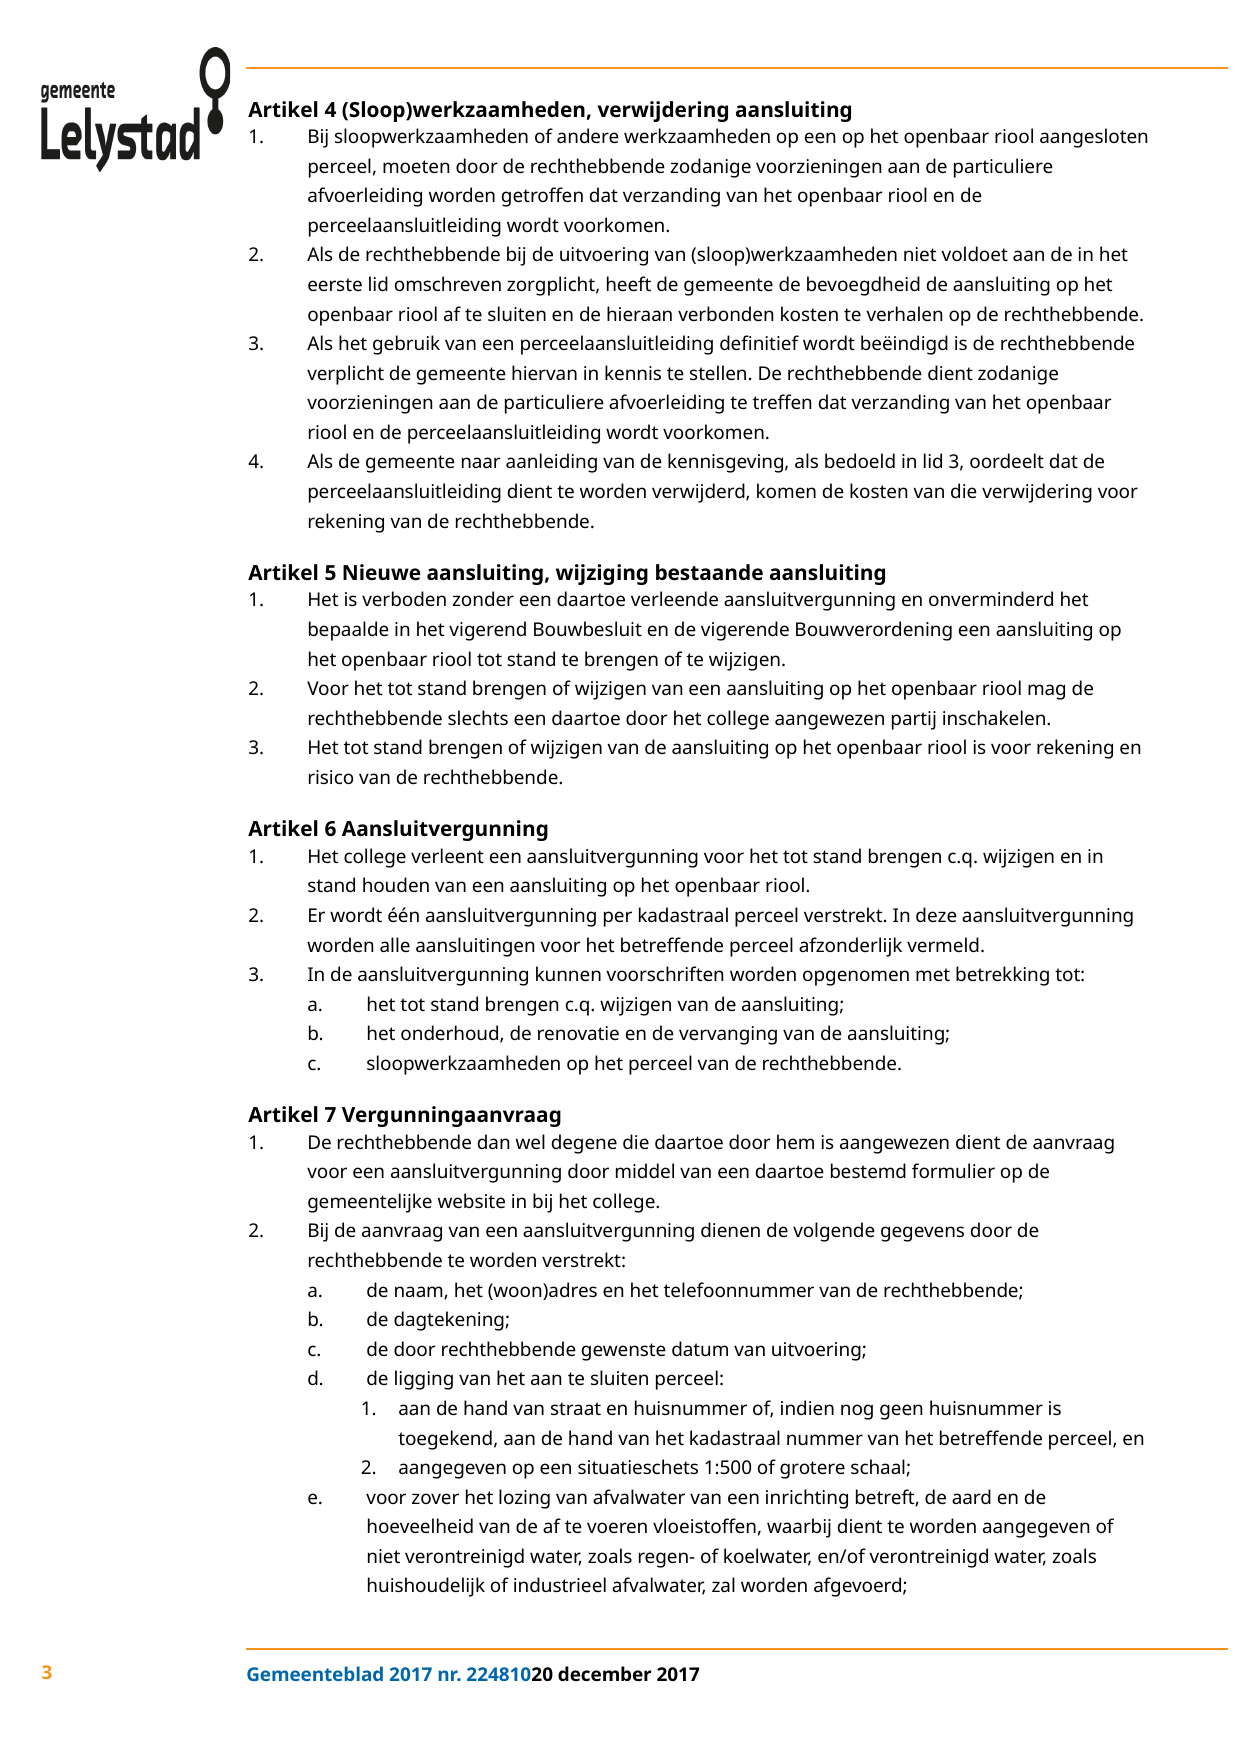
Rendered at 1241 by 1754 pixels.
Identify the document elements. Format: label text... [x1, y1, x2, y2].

list In de aansluitvergunning kunnen voorschriften worden opgenomen met betrekking tot: [248, 961, 1152, 987]
list de door rechthebbende gewenste datum van uitvoering; [307, 1336, 1152, 1362]
list Er wordt één aansluitvergunning per kadastraal perceel verstrekt. In deze aansluitvergunning worden alle aansluitingen voor het betreffende perceel afzonderlijk vermeld. [248, 902, 1152, 957]
list De rechthebbende dan wel degene die daartoe door hem is aangewezen dient de aanvraag voor een aansluitvergunning door middel van een daartoe bestemd formulier op de gemeentelijke website in bij het college. [248, 1129, 1152, 1214]
list aan de hand van straat en huisnummer of, indien nog geen huisnummer is toegekend, aan de hand van het kadastraal nummer van het betreffende perceel, en [361, 1395, 1152, 1451]
list Als het gebruik van een perceelaansluitleiding definitief wordt beëindigd is de rechthebbende verplicht de gemeente hiervan in kennis te stellen. De rechthebbende dient zodanige voorzieningen aan de particuliere afvoerleiding te treffen dat verzanding van het openbaar riool en de perceelaansluitleiding wordt voorkomen. [248, 330, 1152, 445]
list voor zover het lozing van afvalwater van een inrichting betreft, de aard en de hoeveelheid van de af te voeren vloeistoffen, waarbij dient te worden aangegeven of niet verontreinigd water, zoals regen- of koelwater, en/of verontreinigd water, zoals huishoudelijk of industrieel afvalwater, zal worden afgevoerd; [307, 1484, 1152, 1598]
list Het tot stand brengen of wijzigen van de aansluiting op het openbaar riool is voor rekening en risico van de rechthebbende. [248, 734, 1152, 790]
list aangegeven op een situatieschets 1:500 of grotere schaal; [361, 1454, 1152, 1480]
list Bij de aanvraag van een aansluitvergunning dienen de volgende gegevens door de rechthebbende te worden verstrekt: [248, 1218, 1152, 1273]
list Als de gemeente naar aanleiding van de kennisgeving, als bedoeld in lid 3, oordeelt dat de perceelaansluitleiding dient te worden verwijderd, komen de kosten van die verwijdering voor rekening van de rechthebbende. [248, 449, 1152, 533]
list Voor het tot stand brengen of wijzigen van een aansluiting op het openbaar riool mag de rechthebbende slechts een daartoe door het college aangewezen partij inschakelen. [248, 675, 1152, 731]
list Bij sloopwerkzaamheden of andere werkzaamheden op een op het openbaar riool aangesloten perceel, moeten door de rechthebbende zodanige voorzieningen aan de particuliere afvoerleiding worden getroffen dat verzanding van het openbaar riool en de perceelaansluitleiding wordt voorkomen. [248, 123, 1152, 238]
list sloopwerkzaamheden op het perceel van de rechthebbende. [307, 1050, 1152, 1076]
list het onderhoud, de renovatie en de vervanging van de aansluiting; [307, 1021, 1152, 1046]
list Het is verboden zonder een daartoe verleende aansluitvergunning en onverminderd het bepaalde in het vigerend Bouwbesluit en de vigerende Bouwverordening een aansluiting op het openbaar riool tot stand te brengen of te wijzigen. [248, 587, 1152, 672]
text Artikel 6 Aansluitvergunning [248, 814, 1152, 843]
list de naam, het (woon)adres en het telefoonnummer van de rechthebbende; [307, 1277, 1152, 1303]
list de dagtekening; [307, 1306, 1152, 1332]
text Artikel 7 Vergunningaanvraag [248, 1101, 1152, 1129]
list Het college verleent een aansluitvergunning voor het tot stand brengen c.q. wijzigen en in stand houden van een aansluiting op het openbaar riool. [248, 843, 1152, 898]
list het tot stand brengen c.q. wijzigen van de aansluiting; [307, 991, 1152, 1017]
list Als de rechthebbende bij de uitvoering van (sloop)werkzaamheden niet voldoet aan de in het eerste lid omschreven zorgplicht, heeft de gemeente de bevoegdheid de aansluiting op het openbaar riool af te sluiten en de hieraan verbonden kosten te verhalen op de rechthebbende. [248, 242, 1152, 326]
text Artikel 5 Nieuwe aansluiting, wijziging bestaande aansluiting [248, 558, 1152, 587]
picture [41, 47, 231, 172]
text Artikel 4 (Sloop)werkzaamheden, verwijdering aansluiting [248, 95, 1152, 123]
list de ligging van het aan te sluiten perceel: [307, 1366, 1152, 1391]
